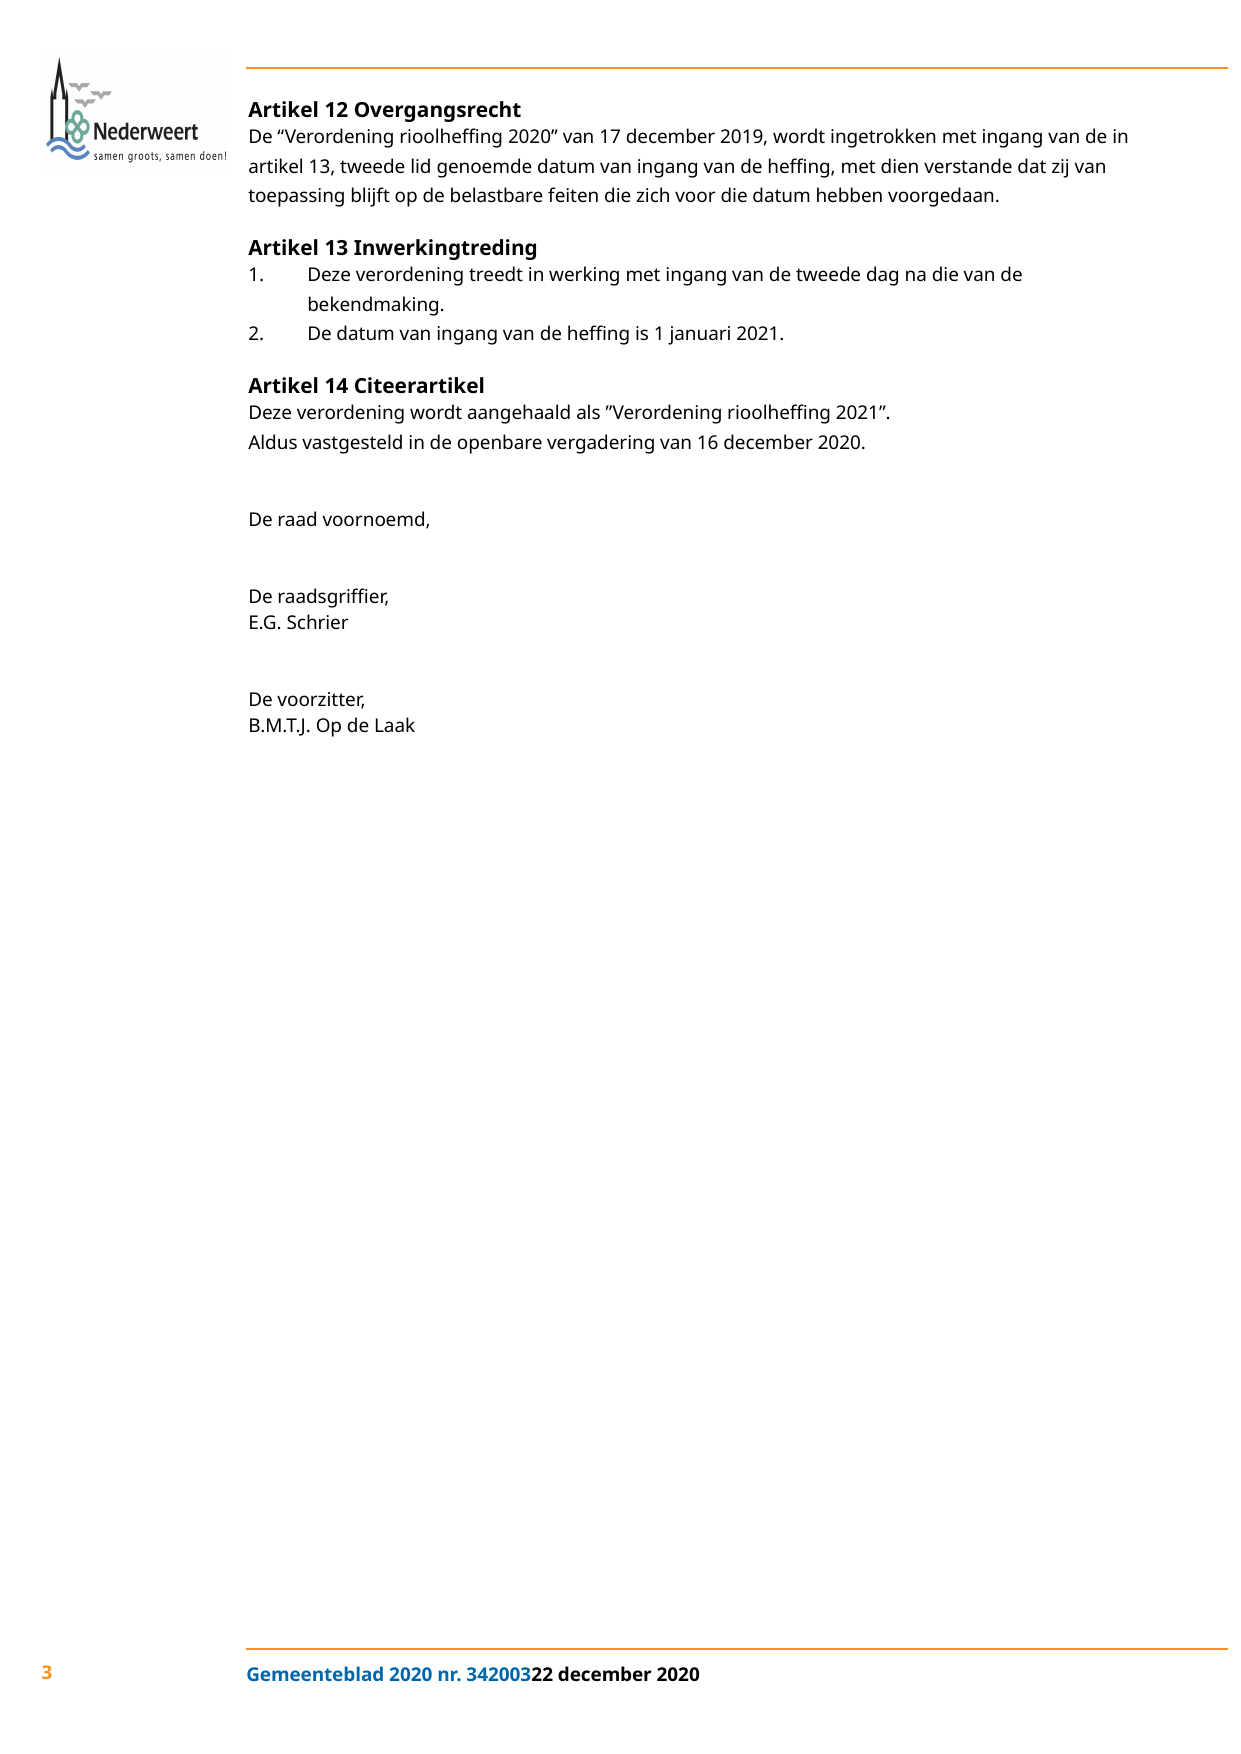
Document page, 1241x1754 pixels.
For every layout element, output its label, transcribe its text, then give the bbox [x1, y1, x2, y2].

text De “Verordening rioolheffing 2020” van 17 december 2019, wordt ingetrokken met ingang van de in artikel 13, tweede lid genoemde datum van ingang van de heffing, met dien verstande dat zij van toepassing blijft op de belastbare feiten die zich voor die datum hebben voorgedaan. [248, 123, 1152, 208]
text Deze verordening wordt aangehaald als ”Verordening rioolheffing 2021”. [248, 399, 1152, 425]
text De raadsgriffier, [248, 583, 1152, 609]
text E.G. Schrier [248, 609, 1152, 635]
text De voorzitter, [248, 686, 1152, 712]
text Artikel 14 Citeerartikel [248, 371, 1152, 399]
list Deze verordening treedt in werking met ingang van de tweede dag na die van de bekendmaking. [248, 261, 1152, 317]
list De datum van ingang van de heffing is 1 januari 2021. [248, 320, 1152, 346]
text Aldus vastgesteld in de openbare vergadering van 16 december 2020. [248, 429, 1152, 454]
text Artikel 12 Overgangsrecht [248, 95, 1152, 123]
text B.M.T.J. Op de Laak [248, 712, 1152, 738]
picture [41, 47, 231, 172]
text Artikel 13 Inwerkingtreding [248, 233, 1152, 261]
text De raad voornoemd, [248, 506, 1152, 532]
